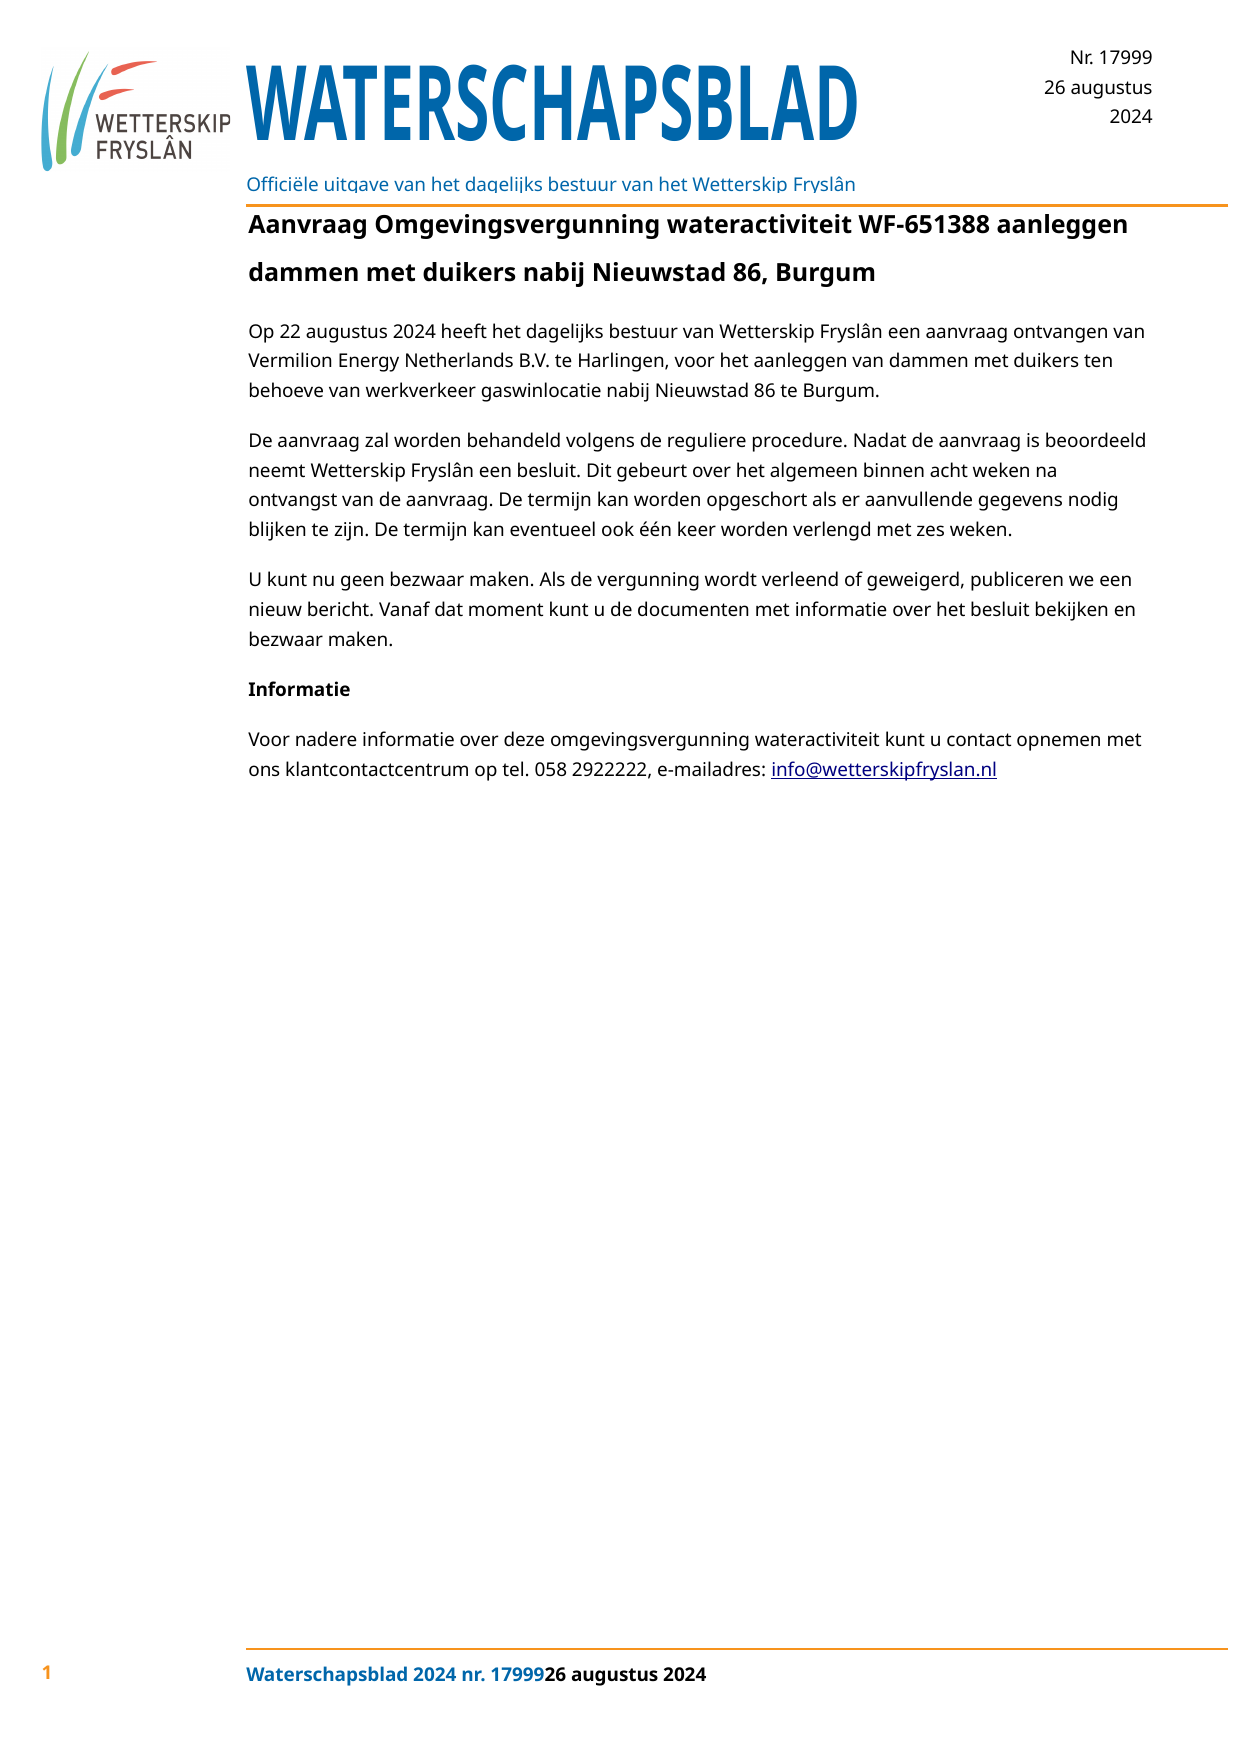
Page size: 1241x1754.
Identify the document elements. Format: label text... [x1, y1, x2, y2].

text Informatie [248, 676, 1152, 702]
text Op 22 augustus 2024 heeft het dagelijks bestuur van Wetterskip Fryslân een aanvraag ontvangen van Vermilion Energy Netherlands B.V. te Harlingen, voor het aanleggen van dammen met duikers ten behoeve van werkverkeer gaswinlocatie nabij Nieuwstad 86 te Burgum. [248, 318, 1152, 403]
picture [41, 47, 231, 172]
text De aanvraag zal worden behandeld volgens de reguliere procedure. Nadat de aanvraag is beoordeeld neemt Wetterskip Fryslân een besluit. Dit gebeurt over het algemeen binnen acht weken na ontvangst van de aanvraag. De termijn kan worden opgeschort als er aanvullende gegevens nodig blijken te zijn. De termijn kan eventueel ook één keer worden verlengd met zes weken. [248, 427, 1152, 542]
text U kunt nu geen bezwaar maken. Als de vergunning wordt verleend of geweigerd, publiceren we een nieuw bericht. Vanaf dat moment kunt u de documenten met informatie over het besluit bekijken en bezwaar maken. [248, 567, 1152, 652]
text Aanvraag Omgevingsvergunning wateractiviteit WF-651388 aanleggen dammen met duikers nabij Nieuwstad 86, Burgum [248, 207, 1152, 288]
text Voor nadere informatie over deze omgevingsvergunning wateractiviteit kunt u contact opnemen met ons klantcontactcentrum op tel. 058 2922222, e-mailadres: info@wetterskipfryslan.nl [248, 727, 1152, 782]
